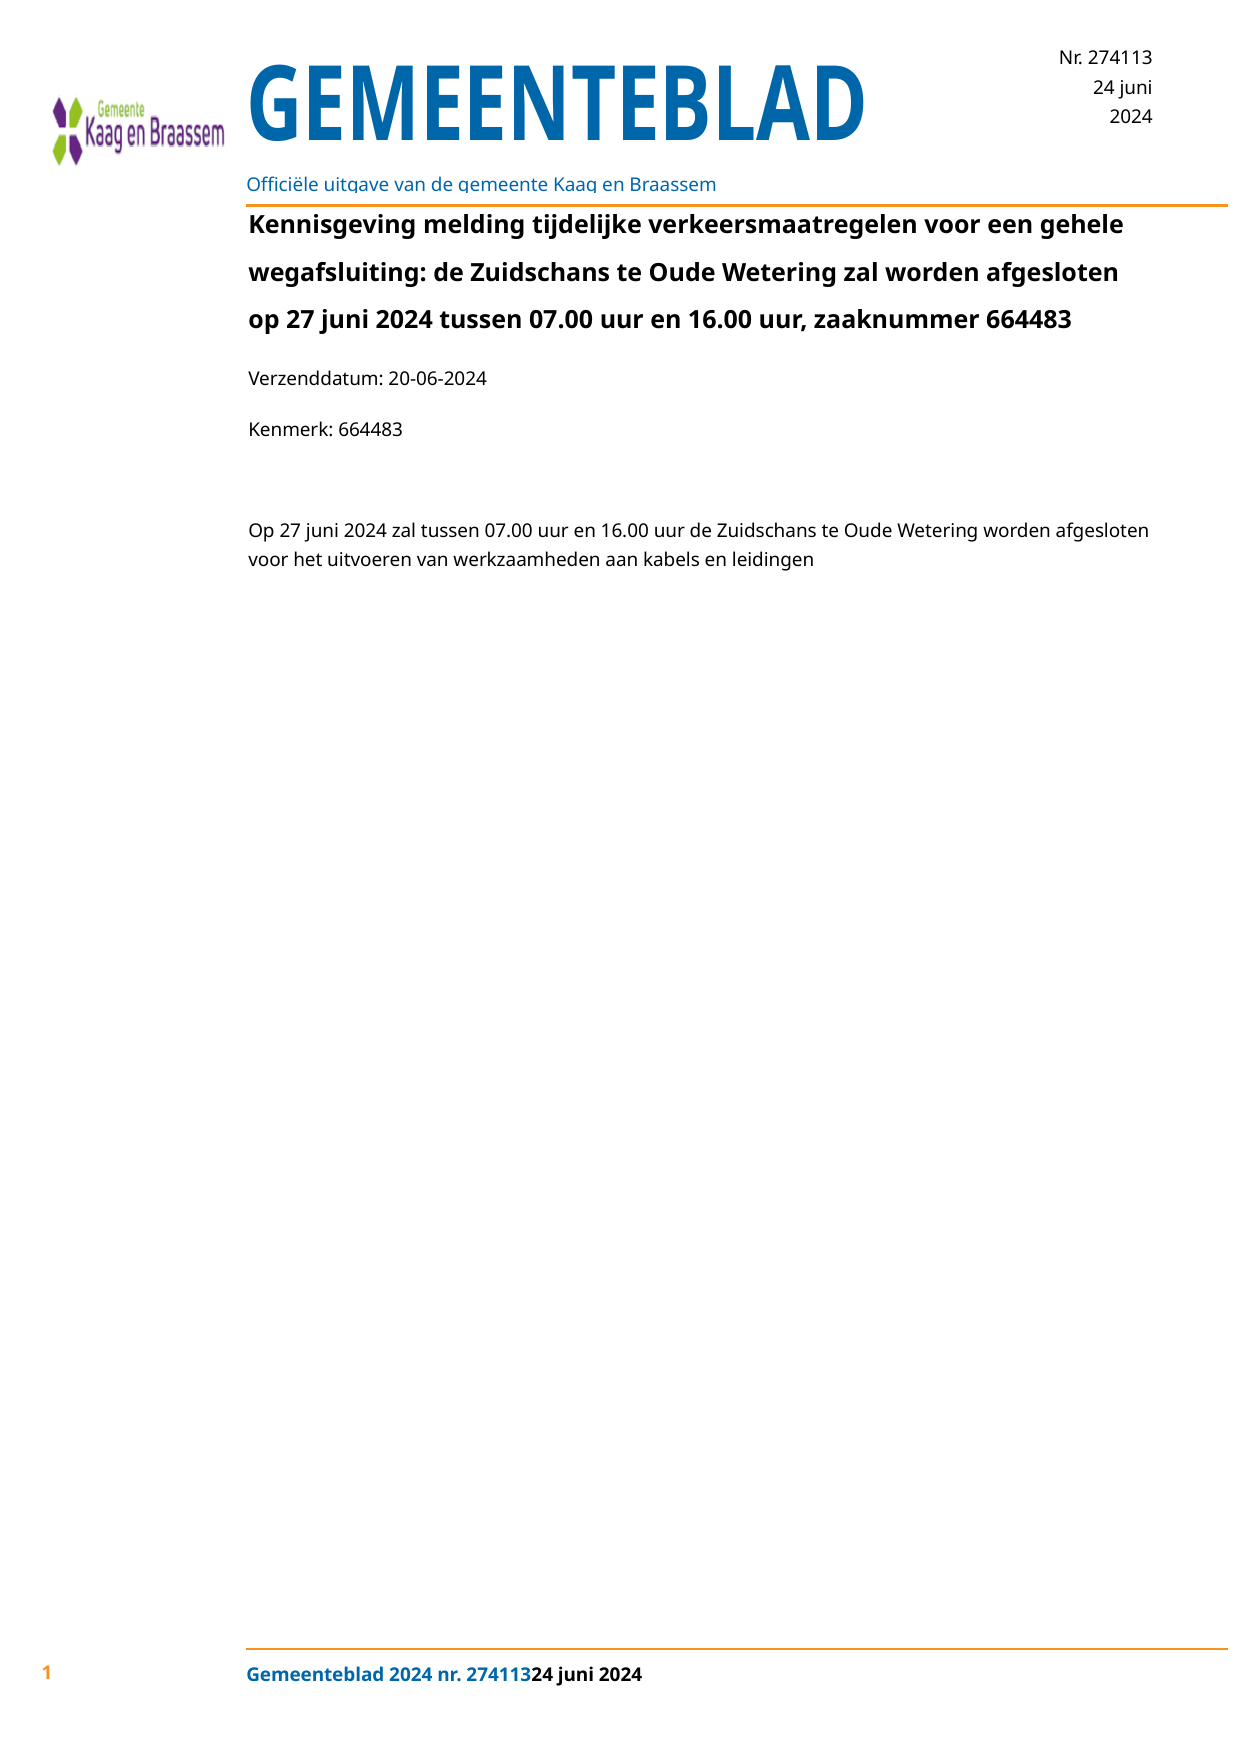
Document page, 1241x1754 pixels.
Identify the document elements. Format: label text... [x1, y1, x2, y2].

picture [41, 47, 231, 172]
text Verzenddatum: 20-06-2024 [248, 366, 1152, 391]
text Kenmerk: 664483 [248, 416, 1152, 442]
text Kennisgeving melding tijdelijke verkeersmaatregelen voor een gehele wegafsluiting: de Zuidschans te Oude Wetering zal worden afgesloten op 27 juni 2024 tussen 07.00 uur en 16.00 uur, zaaknummer 664483 [248, 207, 1152, 336]
text Op 27 juni 2024 zal tussen 07.00 uur en 16.00 uur de Zuidschans te Oude Wetering worden afgesloten voor het uitvoeren van werkzaamheden aan kabels en leidingen [248, 517, 1152, 572]
